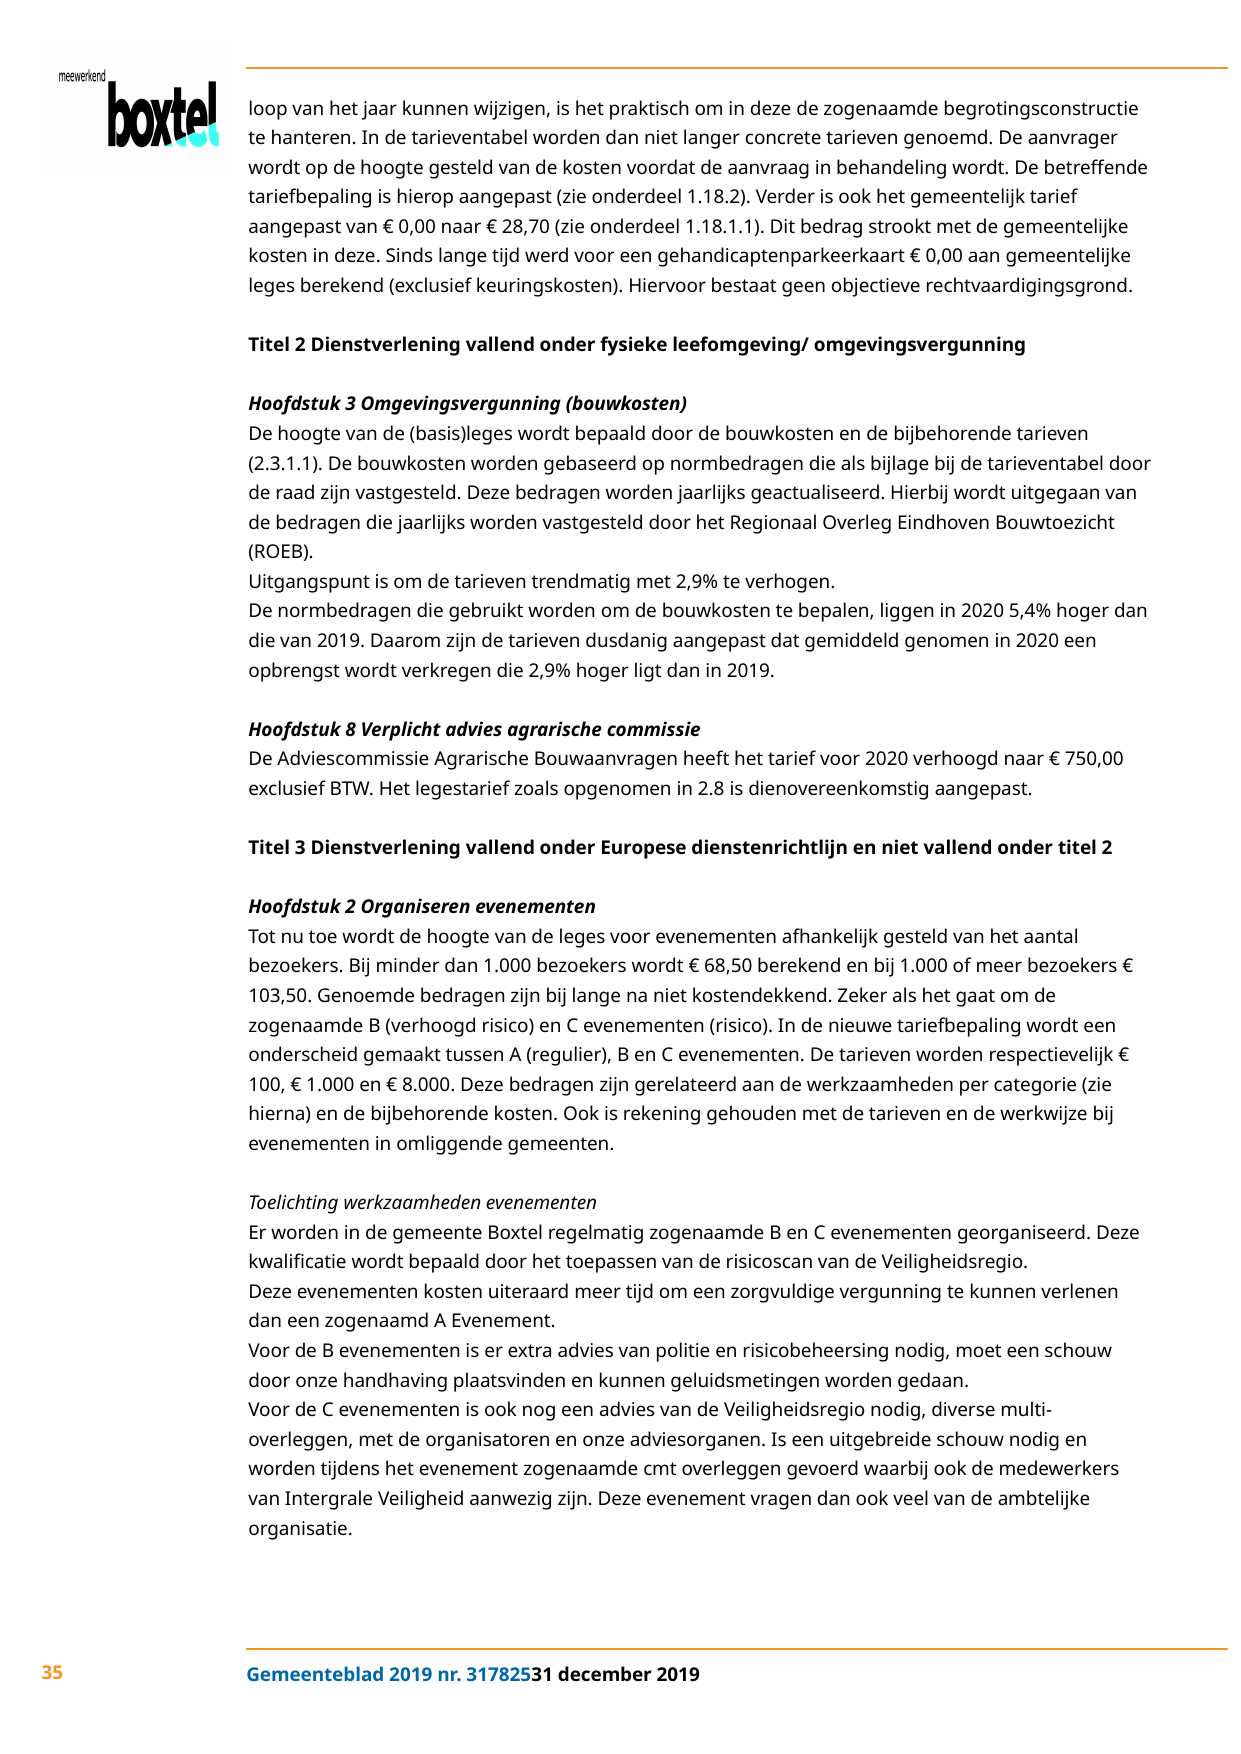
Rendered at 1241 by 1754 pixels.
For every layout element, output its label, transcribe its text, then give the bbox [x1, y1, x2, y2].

text De hoogte van de (basis)leges wordt bepaald door de bouwkosten en de bijbehorende tarieven (2.3.1.1). De bouwkosten worden gebaseerd op normbedragen die als bijlage bij de tarieventabel door de raad zijn vastgesteld. Deze bedragen worden jaarlijks geactualiseerd. Hierbij wordt uitgegaan van de bedragen die jaarlijks worden vastgesteld door het Regionaal Overleg Eindhoven Bouwtoezicht (ROEB). [248, 420, 1152, 564]
text Voor de B evenementen is er extra advies van politie en risicobeheersing nodig, moet een schouw door onze handhaving plaatsvinden en kunnen geluidsmetingen worden gedaan. [248, 1337, 1152, 1393]
text Hoofdstuk 2 Organiseren evenementen [248, 893, 1152, 919]
text Tot nu toe wordt de hoogte van de leges voor evenementen afhankelijk gesteld van het aantal bezoekers. Bij minder dan 1.000 bezoekers wordt € 68,50 berekend en bij 1.000 of meer bezoekers € 103,50. Genoemde bedragen zijn bij lange na niet kostendekkend. Zeker als het gaat om de zogenaamde B (verhoogd risico) en C evenementen (risico). In de nieuwe tariefbepaling wordt een onderscheid gemaakt tussen A (regulier), B en C evenementen. De tarieven worden respectievelijk € 100, € 1.000 en € 8.000. Deze bedragen zijn gerelateerd aan de werkzaamheden per categorie (zie hierna) en de bijbehorende kosten. Ook is rekening gehouden met de tarieven en de werkwijze bij evenementen in omliggende gemeenten. [248, 923, 1152, 1156]
text De normbedragen die gebruikt worden om de bouwkosten te bepalen, liggen in 2020 5,4% hoger dan die van 2019. Daarom zijn de tarieven dusdanig aangepast dat gemiddeld genomen in 2020 een opbrengst wordt verkregen die 2,9% hoger ligt dan in 2019. [248, 598, 1152, 683]
text loop van het jaar kunnen wijzigen, is het praktisch om in deze de zogenaamde begrotingsconstructie te hanteren. In de tarieventabel worden dan niet langer concrete tarieven genoemd. De aanvrager wordt op de hoogte gesteld van de kosten voordat de aanvraag in behandeling wordt. De betreffende tariefbepaling is hierop aangepast (zie onderdeel 1.18.2). Verder is ook het gemeentelijk tarief aangepast van € 0,00 naar € 28,70 (zie onderdeel 1.18.1.1). Dit bedrag strookt met de gemeentelijke kosten in deze. Sinds lange tijd werd voor een gehandicaptenparkeerkaart € 0,00 aan gemeentelijke leges berekend (exclusief keuringskosten). Hiervoor bestaat geen objectieve rechtvaardigingsgrond. [248, 95, 1152, 298]
text Titel 3 Dienstverlening vallend onder Europese dienstenrichtlijn en niet vallend onder titel 2 [248, 834, 1152, 860]
text Voor de C evenementen is ook nog een advies van de Veiligheidsregio nodig, diverse multi-overleggen, met de organisatoren en onze adviesorganen. Is een uitgebreide schouw nodig en worden tijdens het evenement zogenaamde cmt overleggen gevoerd waarbij ook de medewerkers van Intergrale Veiligheid aanwezig zijn. Deze evenement vragen dan ook veel van de ambtelijke organisatie. [248, 1396, 1152, 1541]
text Uitgangspunt is om de tarieven trendmatig met 2,9% te verhogen. [248, 568, 1152, 594]
text De Adviescommissie Agrarische Bouwaanvragen heeft het tarief voor 2020 verhoogd naar € 750,00 exclusief BTW. Het legestarief zoals opgenomen in 2.8 is dienovereenkomstig aangepast. [248, 746, 1152, 801]
text Er worden in de gemeente Boxtel regelmatig zogenaamde B en C evenementen georganiseerd. Deze kwalificatie wordt bepaald door het toepassen van de risicoscan van de Veiligheidsregio. [248, 1219, 1152, 1274]
picture [41, 47, 231, 172]
text Deze evenementen kosten uiteraard meer tijd om een zorgvuldige vergunning te kunnen verlenen dan een zogenaamd A Evenement. [248, 1278, 1152, 1333]
text Hoofdstuk 3 Omgevingsvergunning (bouwkosten) [248, 391, 1152, 416]
text Toelichting werkzaamheden evenementen [248, 1189, 1152, 1215]
text Hoofdstuk 8 Verplicht advies agrarische commissie [248, 716, 1152, 742]
text Titel 2 Dienstverlening vallend onder fysieke leefomgeving/ omgevingsvergunning [248, 331, 1152, 357]
